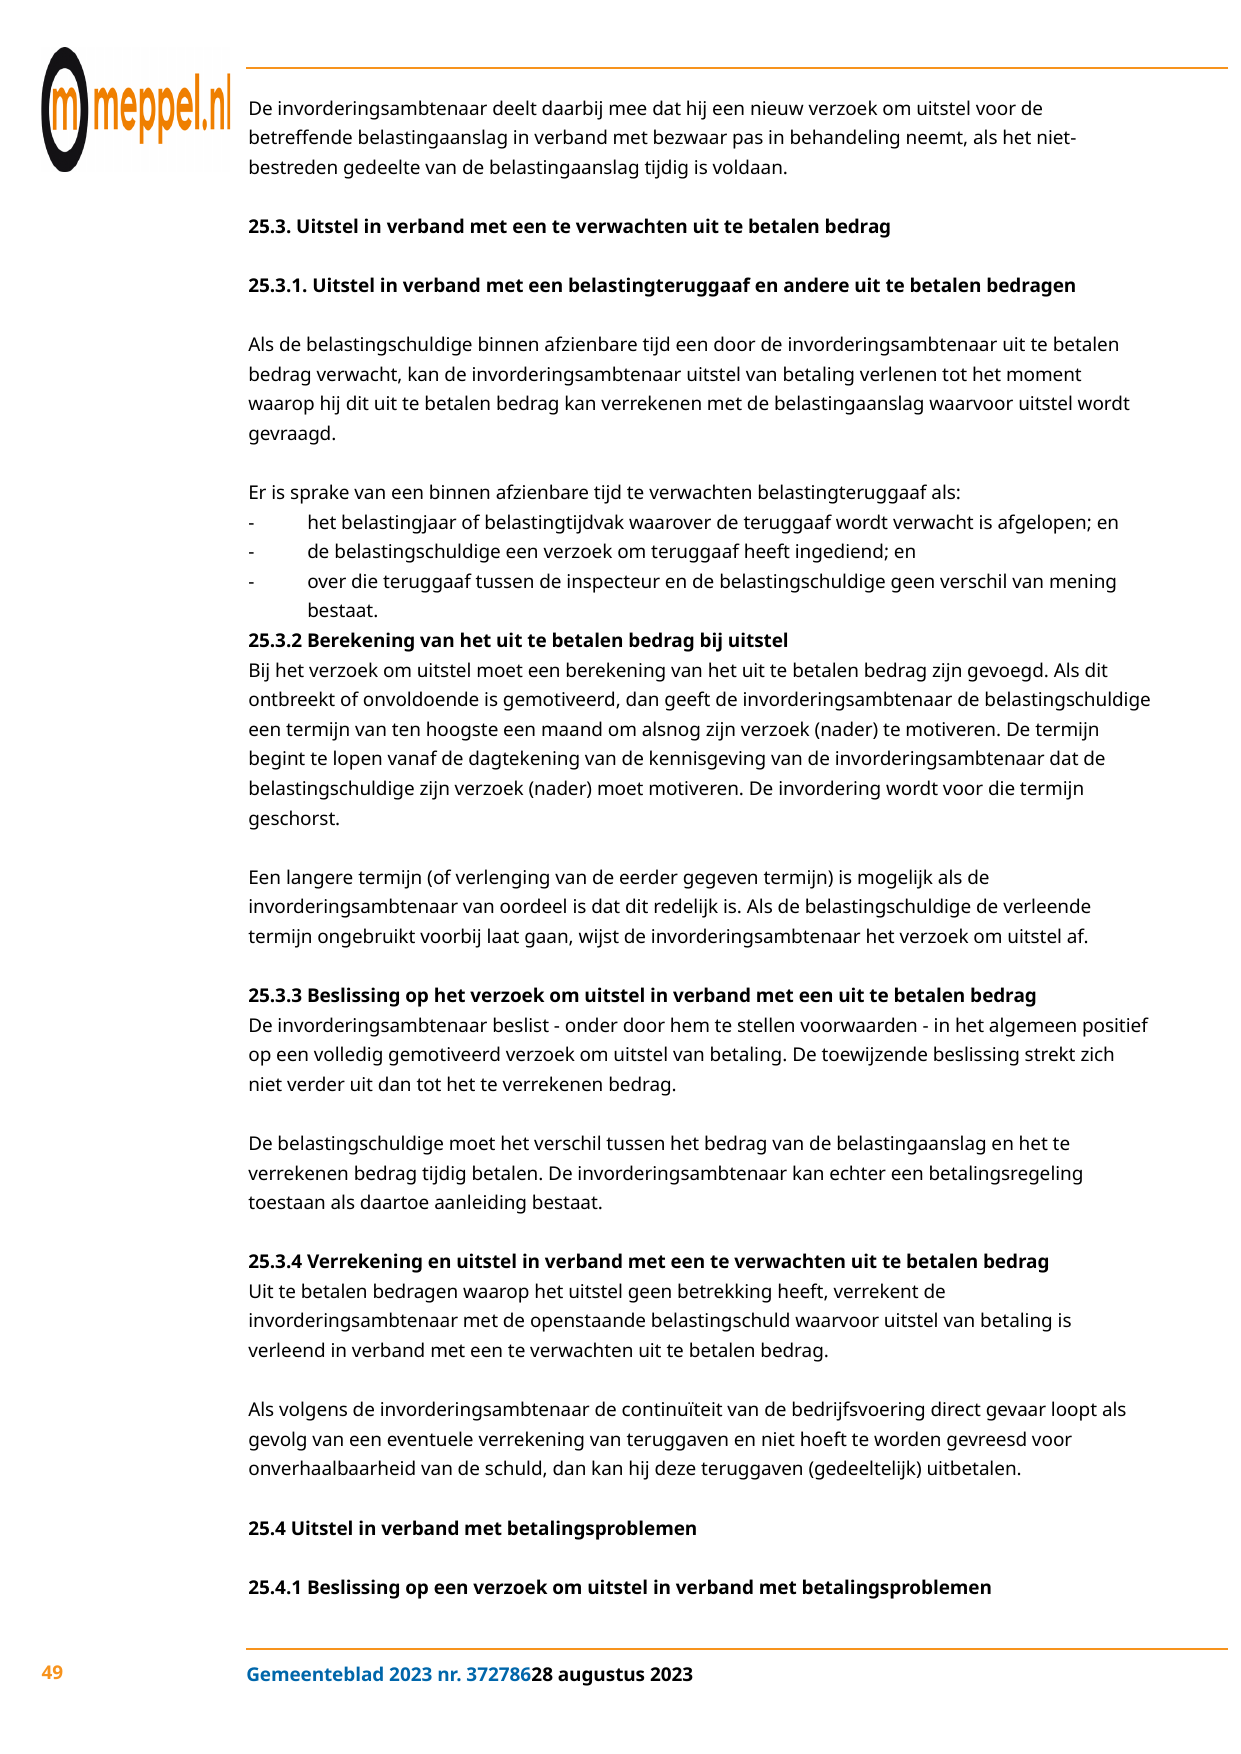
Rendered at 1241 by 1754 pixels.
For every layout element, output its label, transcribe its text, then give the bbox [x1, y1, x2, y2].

text De belastingschuldige moet het verschil tussen het bedrag van de belastingaanslag en het te verrekenen bedrag tijdig betalen. De invorderingsambtenaar kan echter een betalingsregeling toestaan als daartoe aanleiding bestaat. [248, 1130, 1152, 1215]
text 25.4 Uitstel in verband met betalingsproblemen [248, 1515, 1152, 1541]
list de belastingschuldige een verzoek om teruggaaf heeft ingediend; en [248, 538, 1152, 564]
text 25.4.1 Beslissing op een verzoek om uitstel in verband met betalingsproblemen [248, 1574, 1152, 1600]
text Uit te betalen bedragen waarop het uitstel geen betrekking heeft, verrekent de invorderingsambtenaar met de openstaande belastingschuld waarvoor uitstel van betaling is verleend in verband met een te verwachten uit te betalen bedrag. [248, 1278, 1152, 1363]
text 25.3. Uitstel in verband met een te verwachten uit te betalen bedrag [248, 213, 1152, 239]
text Als de belastingschuldige binnen afzienbare tijd een door de invorderingsambtenaar uit te betalen bedrag verwacht, kan de invorderingsambtenaar uitstel van betaling verlenen tot het moment waarop hij dit uit te betalen bedrag kan verrekenen met de belastingaanslag waarvoor uitstel wordt gevraagd. [248, 331, 1152, 446]
text De invorderingsambtenaar beslist - onder door hem te stellen voorwaarden - in het algemeen positief op een volledig gemotiveerd verzoek om uitstel van betaling. De toewijzende beslissing strekt zich niet verder uit dan tot het te verrekenen bedrag. [248, 1012, 1152, 1097]
text Een langere termijn (of verlenging van de eerder gegeven termijn) is mogelijk als de invorderingsambtenaar van oordeel is dat dit redelijk is. Als de belastingschuldige de verleende termijn ongebruikt voorbij laat gaan, wijst de invorderingsambtenaar het verzoek om uitstel af. [248, 864, 1152, 949]
text Er is sprake van een binnen afzienbare tijd te verwachten belastingteruggaaf als: [248, 479, 1152, 505]
text 25.3.1. Uitstel in verband met een belastingteruggaaf en andere uit te betalen bedragen [248, 272, 1152, 298]
text Bij het verzoek om uitstel moet een berekening van het uit te betalen bedrag zijn gevoegd. Als dit ontbreekt of onvoldoende is gemotiveerd, dan geeft de invorderingsambtenaar de belastingschuldige een termijn van ten hoogste een maand om alsnog zijn verzoek (nader) te motiveren. De termijn begint te lopen vanaf de dagtekening van de kennisgeving van de invorderingsambtenaar dat de belastingschuldige zijn verzoek (nader) moet motiveren. De invordering wordt voor die termijn geschorst. [248, 657, 1152, 831]
text 25.3.4 Verrekening en uitstel in verband met een te verwachten uit te betalen bedrag [248, 1248, 1152, 1274]
text 25.3.2 Berekening van het uit te betalen bedrag bij uitstel [248, 627, 1152, 653]
text Als volgens de invorderingsambtenaar de continuïteit van de bedrijfsvoering direct gevaar loopt als gevolg van een eventuele verrekening van teruggaven en niet hoeft te worden gevreesd voor onverhaalbaarheid van de schuld, dan kan hij deze teruggaven (gedeeltelijk) uitbetalen. [248, 1396, 1152, 1481]
list over die teruggaaf tussen de inspecteur en de belastingschuldige geen verschil van mening bestaat. [248, 568, 1152, 623]
list het belastingjaar of belastingtijdvak waarover de teruggaaf wordt verwacht is afgelopen; en [248, 509, 1152, 535]
text 25.3.3 Beslissing op het verzoek om uitstel in verband met een uit te betalen bedrag [248, 982, 1152, 1008]
text De invorderingsambtenaar deelt daarbij mee dat hij een nieuw verzoek om uitstel voor de betreffende belastingaanslag in verband met bezwaar pas in behandeling neemt, als het niet-bestreden gedeelte van de belastingaanslag tijdig is voldaan. [248, 95, 1152, 180]
picture [41, 47, 231, 172]
